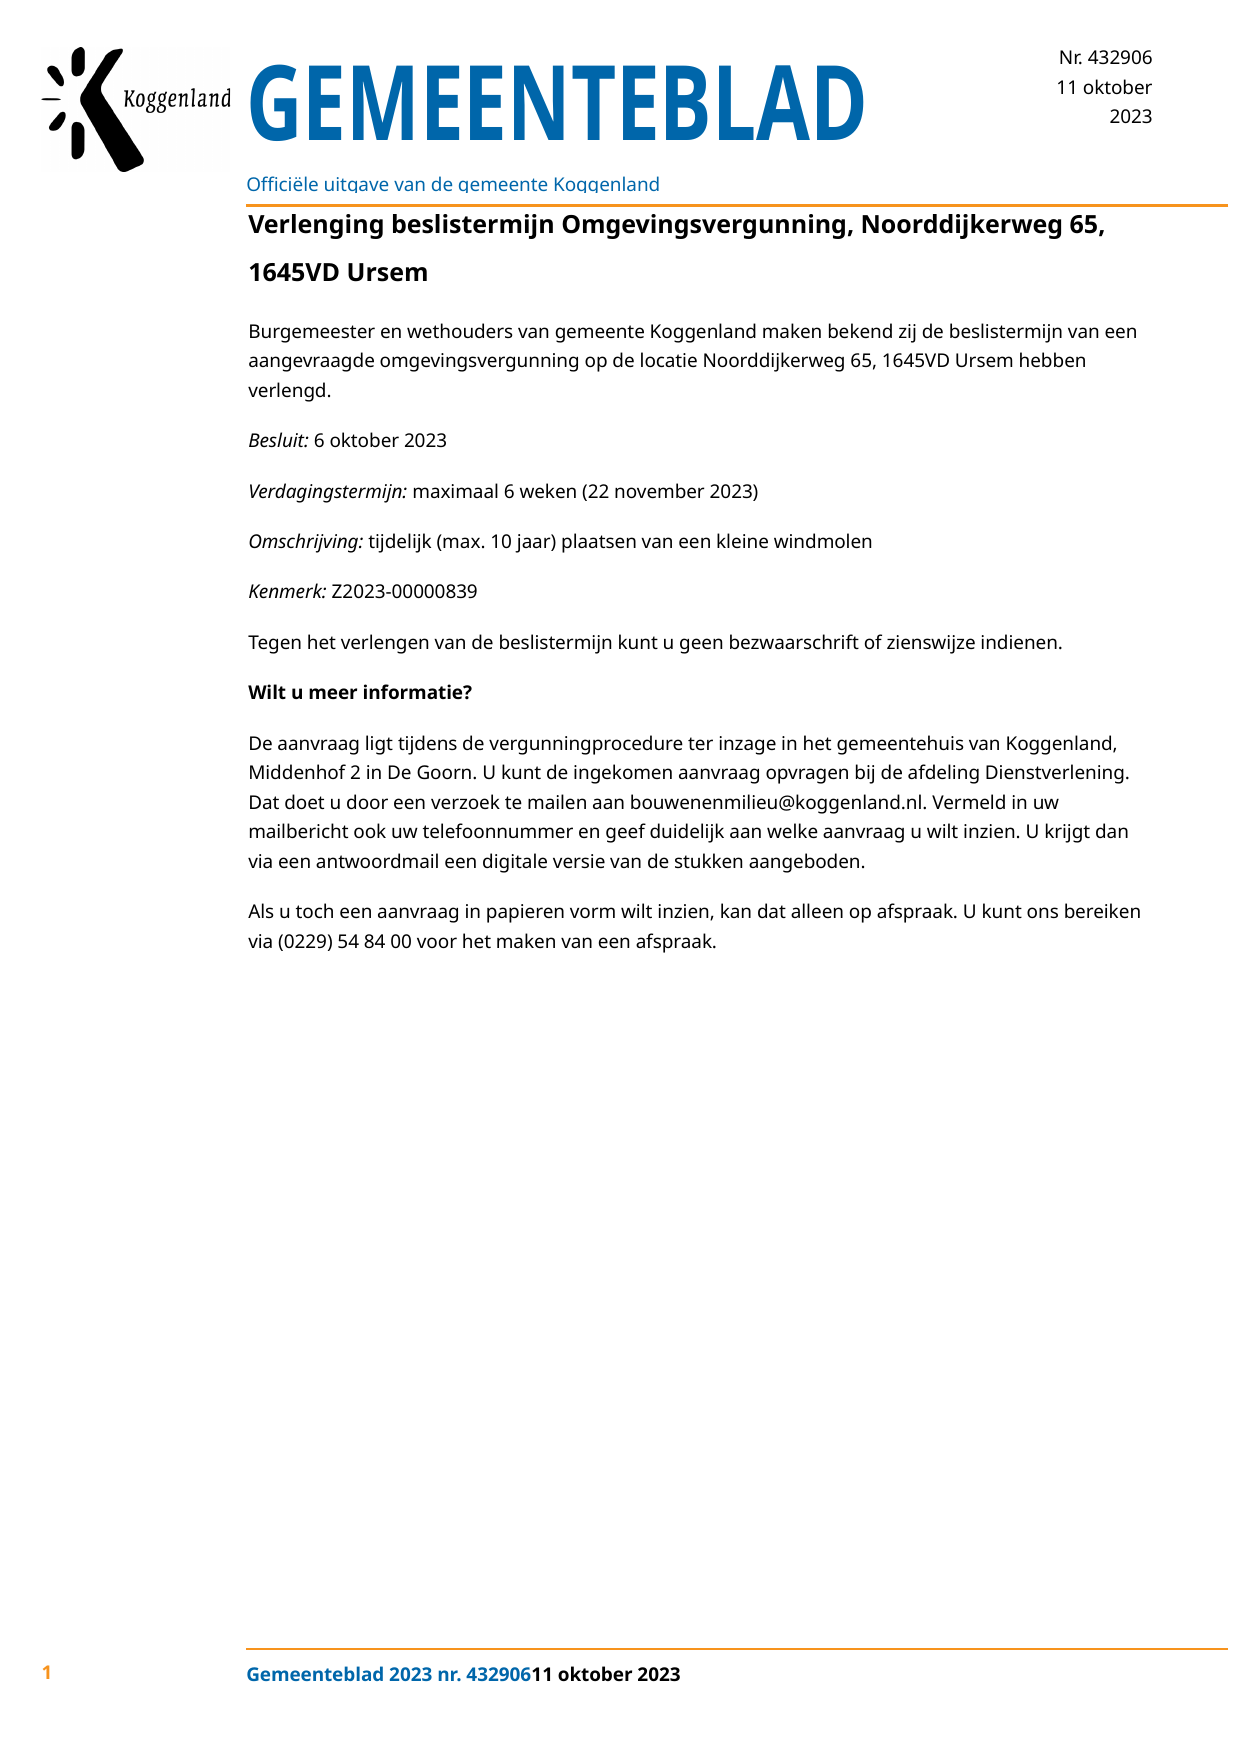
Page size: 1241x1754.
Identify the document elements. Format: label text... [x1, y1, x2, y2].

text Verdagingstermijn: maximaal 6 weken (22 november 2023) [248, 478, 1152, 504]
text Als u toch een aanvraag in papieren vorm wilt inzien, kan dat alleen op afspraak. U kunt ons bereiken via (0229) 54 84 00 voor het maken van een afspraak. [248, 899, 1152, 954]
text Kenmerk: Z2023-00000839 [248, 579, 1152, 604]
text De aanvraag ligt tijdens de vergunningprocedure ter inzage in het gemeentehuis van Koggenland, Middenhof 2 in De Goorn. U kunt de ingekomen aanvraag opvragen bij de afdeling Dienstverlening. Dat doet u door een verzoek te mailen aan bouwenenmilieu@koggenland.nl. Vermeld in uw mailbericht ook uw telefoonnummer en geef duidelijk aan welke aanvraag u wilt inzien. U krijgt dan via een antwoordmail een digitale versie van de stukken aangeboden. [248, 730, 1152, 874]
text Wilt u meer informatie? [248, 679, 1152, 705]
text Tegen het verlengen van de beslistermijn kunt u geen bezwaarschrift of zienswijze indienen. [248, 629, 1152, 655]
text Omschrijving: tijdelijk (max. 10 jaar) plaatsen van een kleine windmolen [248, 528, 1152, 554]
text Burgemeester en wethouders van gemeente Koggenland maken bekend zij de beslistermijn van een aangevraagde omgevingsvergunning op de locatie Noorddijkerweg 65, 1645VD Ursem hebben verlengd. [248, 318, 1152, 403]
picture [41, 47, 231, 172]
text Besluit: 6 oktober 2023 [248, 427, 1152, 453]
text Verlenging beslistermijn Omgevingsvergunning, Noorddijkerweg 65, 1645VD Ursem [248, 207, 1152, 288]
